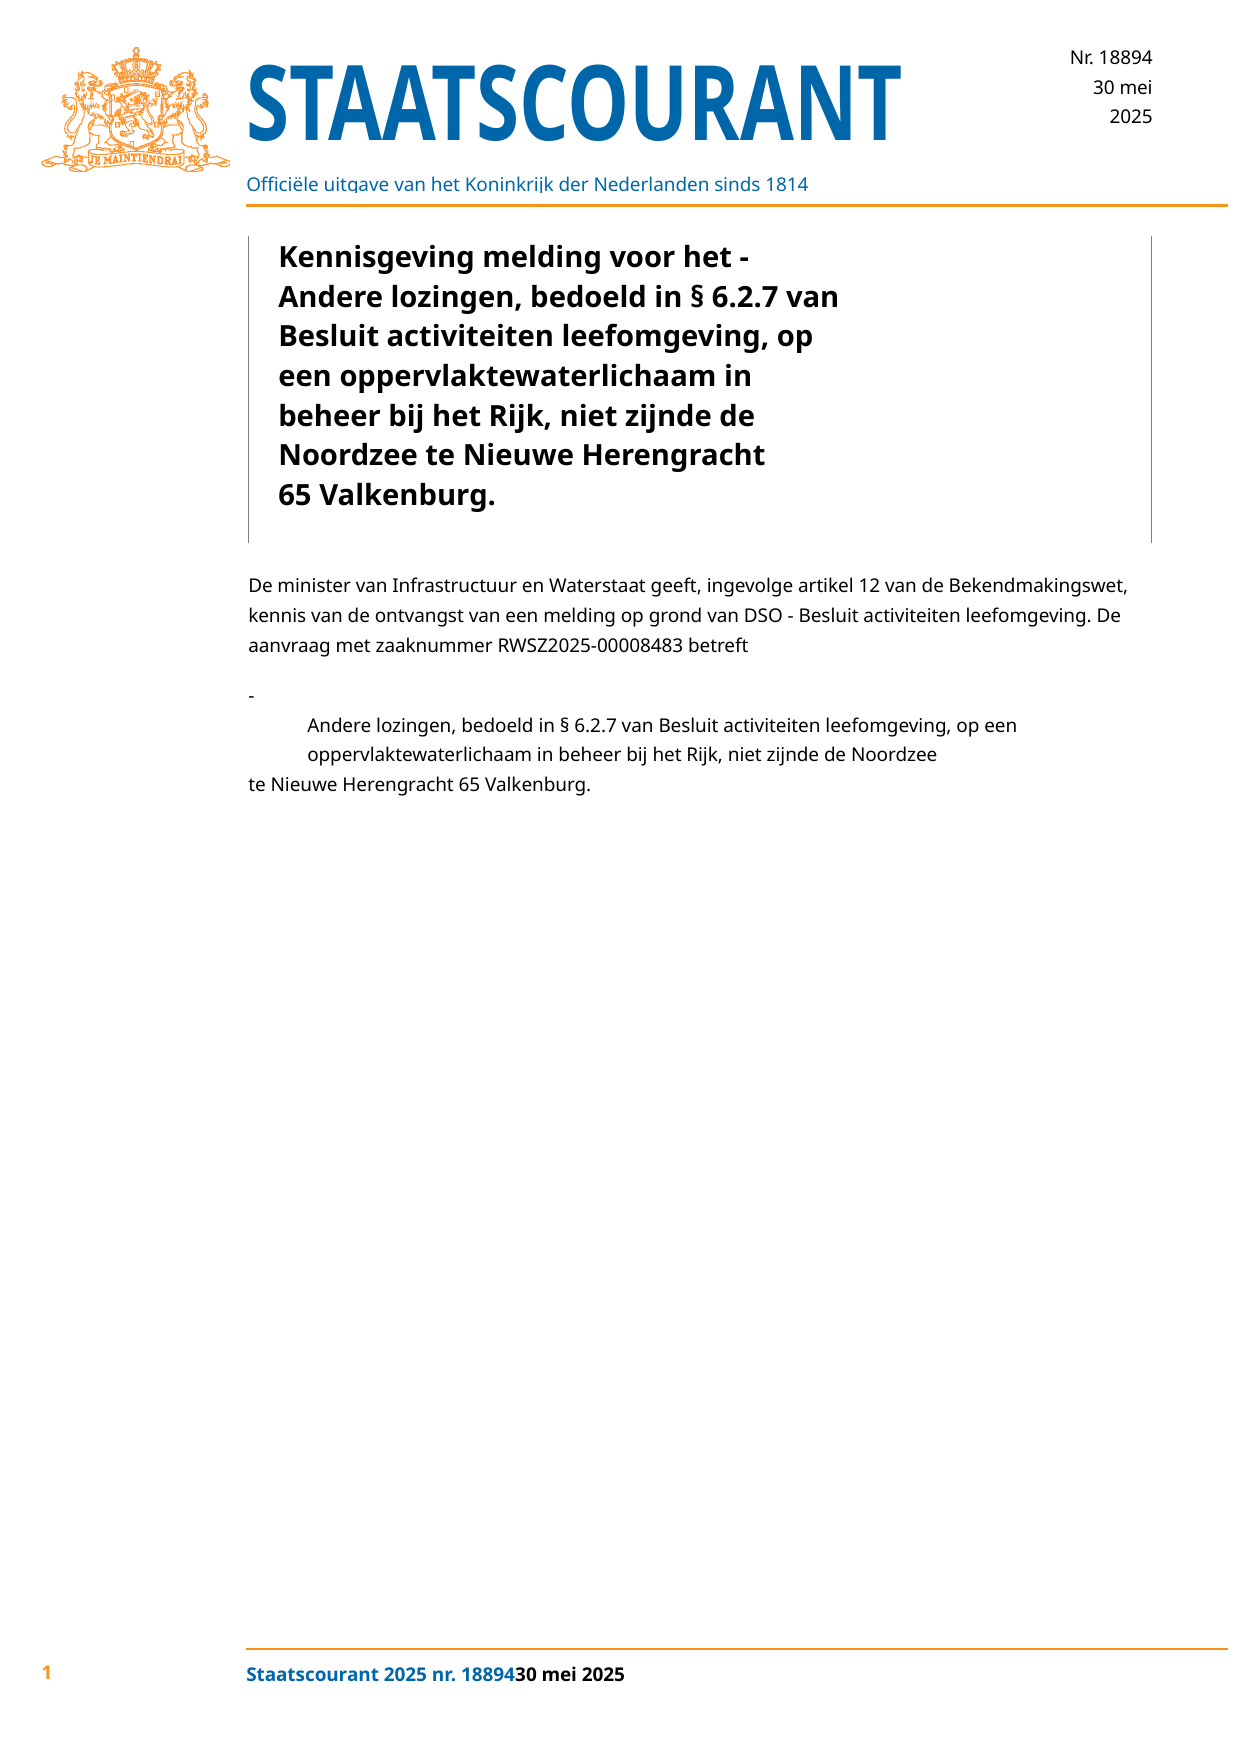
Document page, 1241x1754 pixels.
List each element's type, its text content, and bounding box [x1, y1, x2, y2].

table_header Kennisgeving melding voor het -Andere lozingen, bedoeld in § 6.2.7 van Besluit activiteiten leefomgeving, op een oppervlaktewaterlichaam in beheer bij het Rijk, niet zijnde de Noordzee te Nieuwe Herengracht 65 Valkenburg. [249, 236, 850, 543]
text te Nieuwe Herengracht 65 Valkenburg. [248, 771, 1152, 797]
text De minister van Infrastructuur en Waterstaat geeft, ingevolge artikel 12 van de Bekendmakingswet, kennis van de ontvangst van een melding op grond van DSO - Besluit activiteiten leefomgeving. De aanvraag met zaaknummer RWSZ2025-00008483 betreft [248, 573, 1152, 658]
table_header [1090, 236, 1151, 413]
picture [912, 236, 1090, 414]
picture [41, 47, 231, 172]
table_header [850, 414, 1151, 543]
table_header [850, 236, 912, 413]
list Andere lozingen, bedoeld in § 6.2.7 van Besluit activiteiten leefomgeving, op een oppervlaktewaterlichaam in beheer bij het Rijk, niet zijnde de Noordzee [248, 712, 1152, 767]
